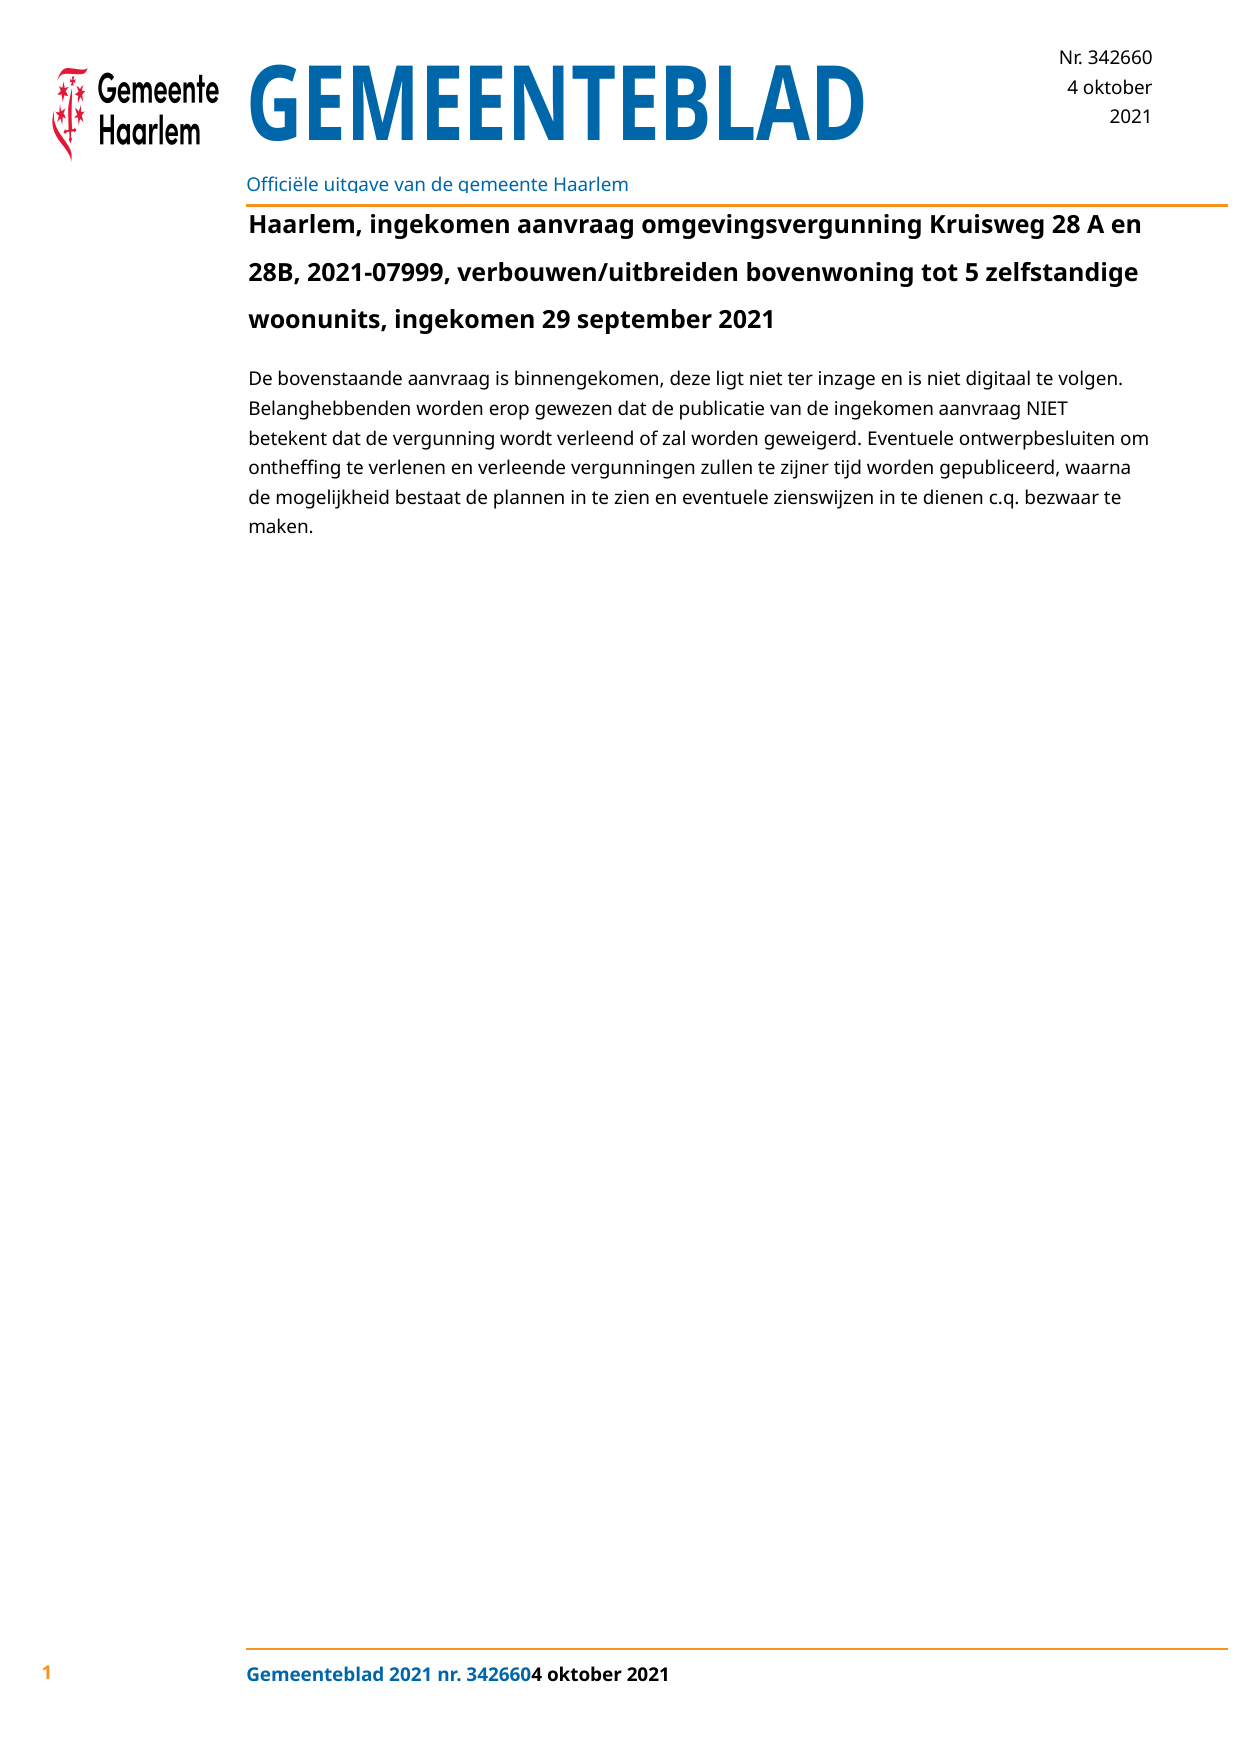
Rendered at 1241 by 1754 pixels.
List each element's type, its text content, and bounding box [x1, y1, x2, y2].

picture [41, 47, 231, 172]
text De bovenstaande aanvraag is binnengekomen, deze ligt niet ter inzage en is niet digitaal te volgen. Belanghebbenden worden erop gewezen dat de publicatie van de ingekomen aanvraag NIET betekent dat de vergunning wordt verleend of zal worden geweigerd. Eventuele ontwerpbesluiten om ontheffing te verlenen en verleende vergunningen zullen te zijner tijd worden gepubliceerd, waarna de mogelijkheid bestaat de plannen in te zien en eventuele zienswijzen in te dienen c.q. bezwaar te maken. [248, 366, 1152, 539]
text Haarlem, ingekomen aanvraag omgevingsvergunning Kruisweg 28 A en 28B, 2021-07999, verbouwen/uitbreiden bovenwoning tot 5 zelfstandige woonunits, ingekomen 29 september 2021 [248, 207, 1152, 336]
